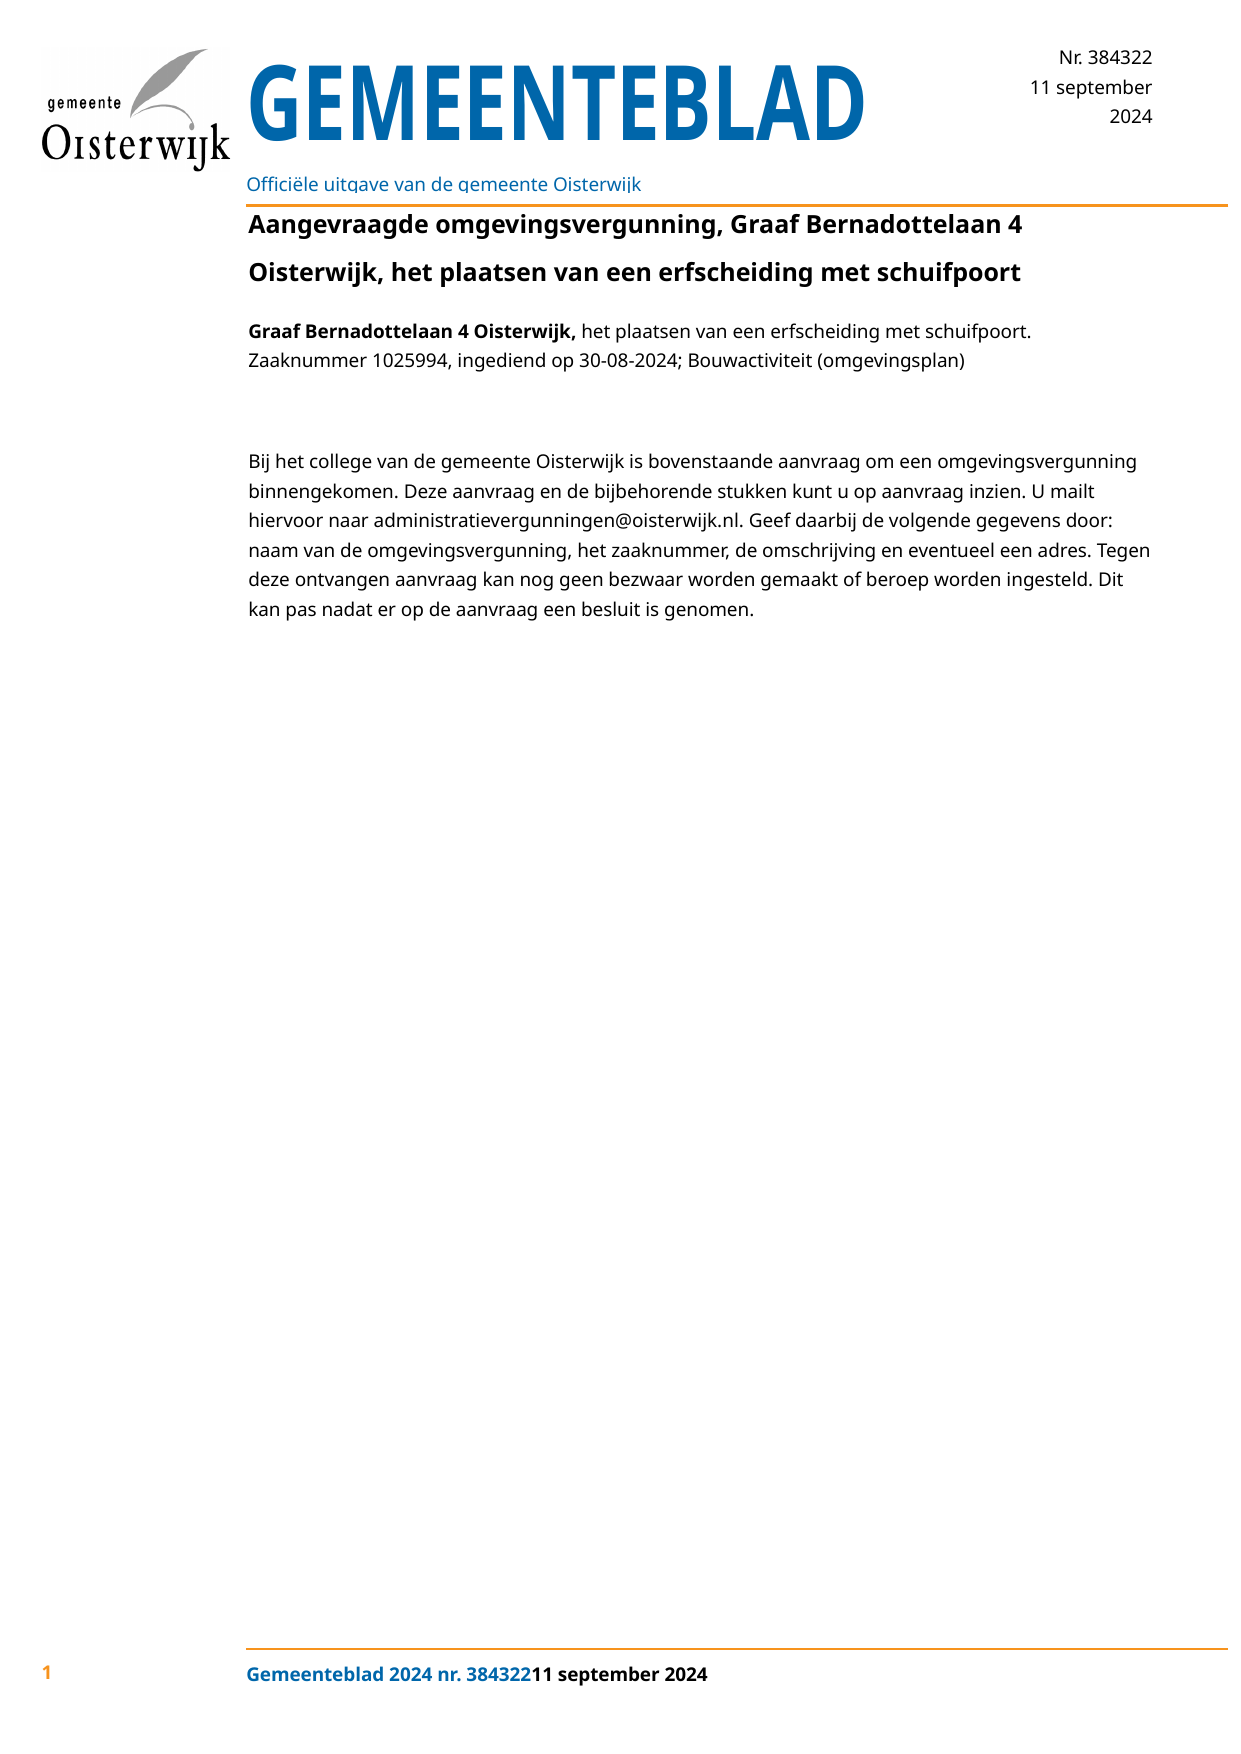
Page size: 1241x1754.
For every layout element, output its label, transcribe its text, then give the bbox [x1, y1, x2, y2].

picture [41, 47, 231, 172]
text Aangevraagde omgevingsvergunning, Graaf Bernadottelaan 4 Oisterwijk, het plaatsen van een erfscheiding met schuifpoort [248, 207, 1152, 288]
text Graaf Bernadottelaan 4 Oisterwijk, het plaatsen van een erfscheiding met schuifpoort. Zaaknummer 1025994, ingediend op 30-08-2024; Bouwactiviteit (omgevingsplan) [248, 318, 1152, 373]
text Bij het college van de gemeente Oisterwijk is bovenstaande aanvraag om een omgevingsvergunning binnengekomen. Deze aanvraag en de bijbehorende stukken kunt u op aanvraag inzien. U mailt hiervoor naar administratievergunningen@oisterwijk.nl. Geef daarbij de volgende gegevens door: naam van de omgevingsvergunning, het zaaknummer, de omschrijving en eventueel een adres. Tegen deze ontvangen aanvraag kan nog geen bezwaar worden gemaakt of beroep worden ingesteld. Dit kan pas nadat er op de aanvraag een besluit is genomen. [248, 448, 1152, 622]
